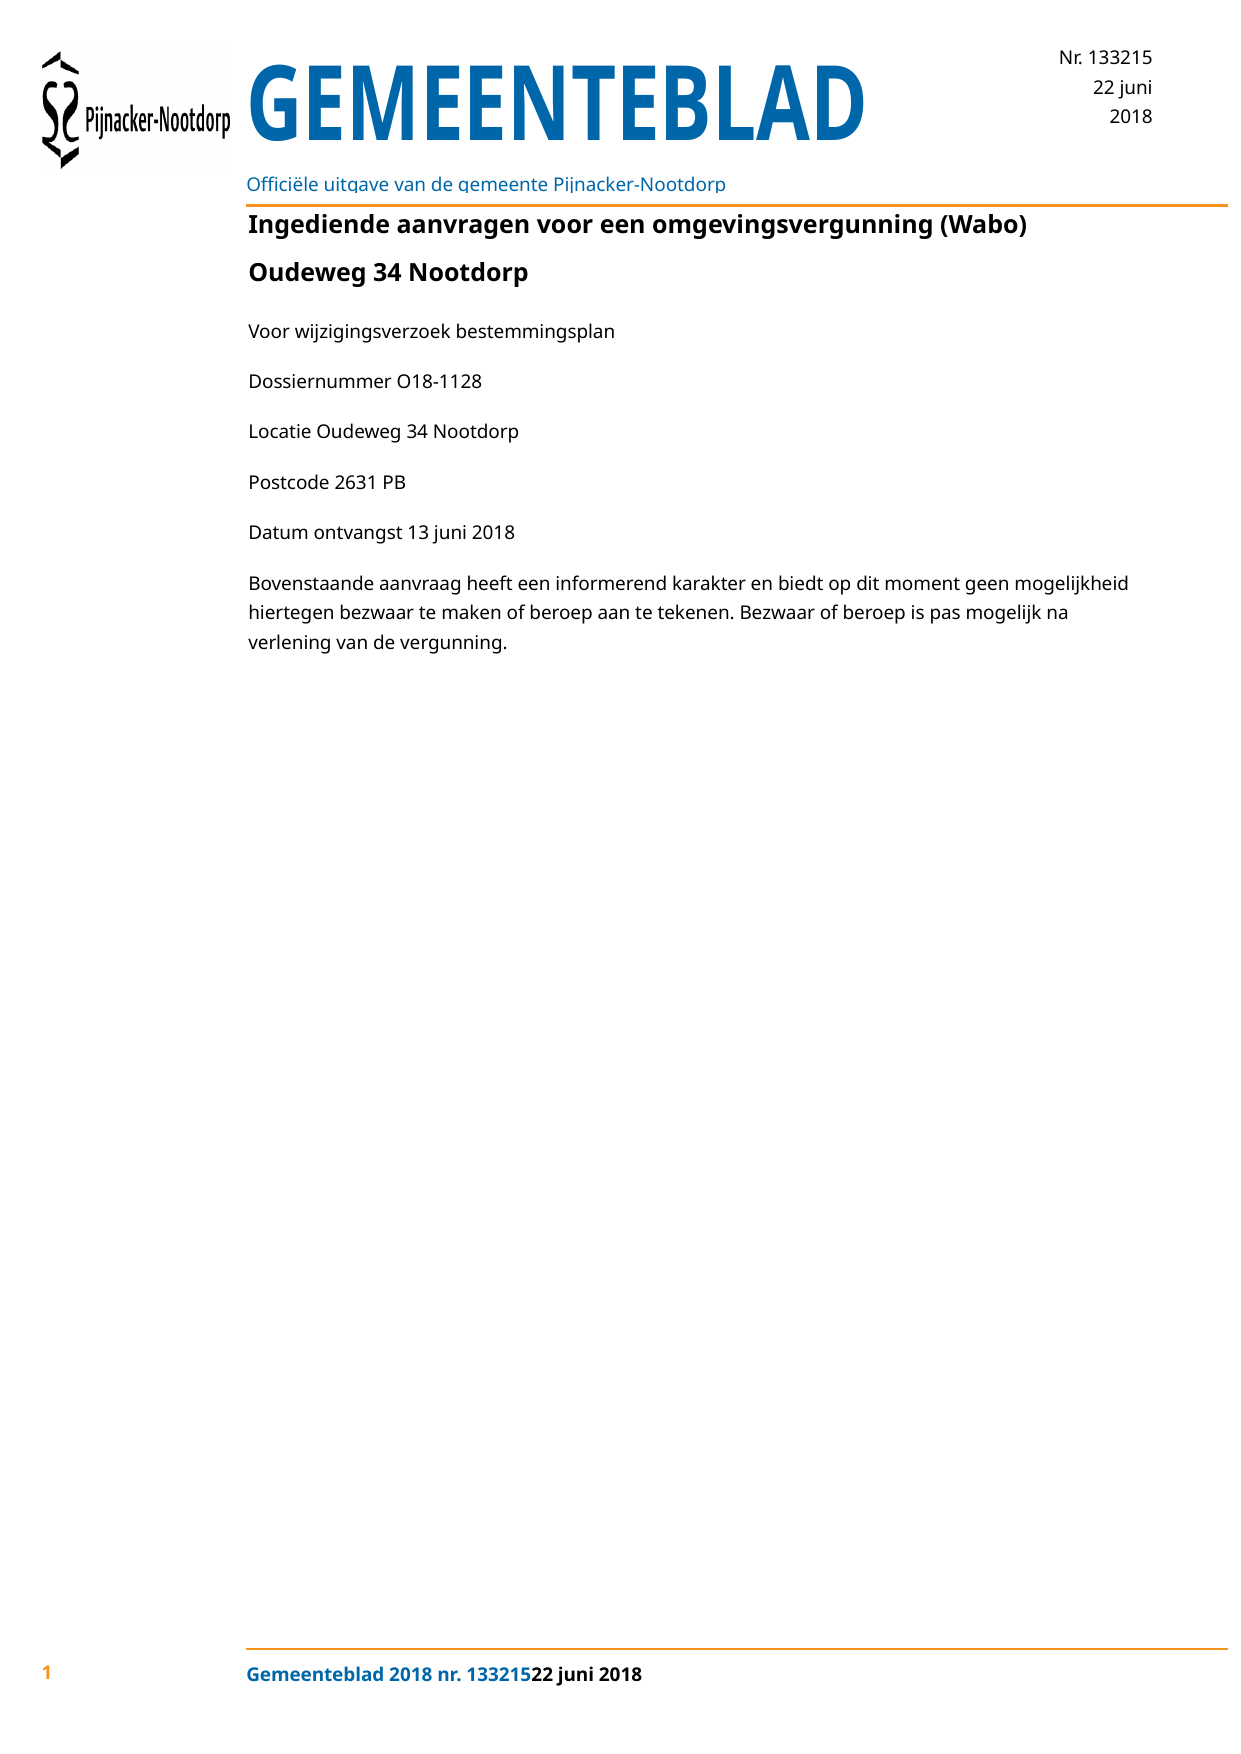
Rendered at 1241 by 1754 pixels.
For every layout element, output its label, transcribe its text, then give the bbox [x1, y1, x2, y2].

text Ingediende aanvragen voor een omgevingsvergunning (Wabo) Oudeweg 34 Nootdorp [248, 207, 1152, 288]
text Locatie Oudeweg 34 Nootdorp [248, 419, 1152, 444]
text Voor wijzigingsverzoek bestemmingsplan [248, 318, 1152, 344]
picture [41, 47, 231, 172]
text Datum ontvangst 13 juni 2018 [248, 519, 1152, 545]
text Postcode 2631 PB [248, 469, 1152, 495]
text Dossiernummer O18-1128 [248, 368, 1152, 394]
text Bovenstaande aanvraag heeft een informerend karakter en biedt op dit moment geen mogelijkheid hiertegen bezwaar te maken of beroep aan te tekenen. Bezwaar of beroep is pas mogelijk na verlening van de vergunning. [248, 570, 1152, 655]
